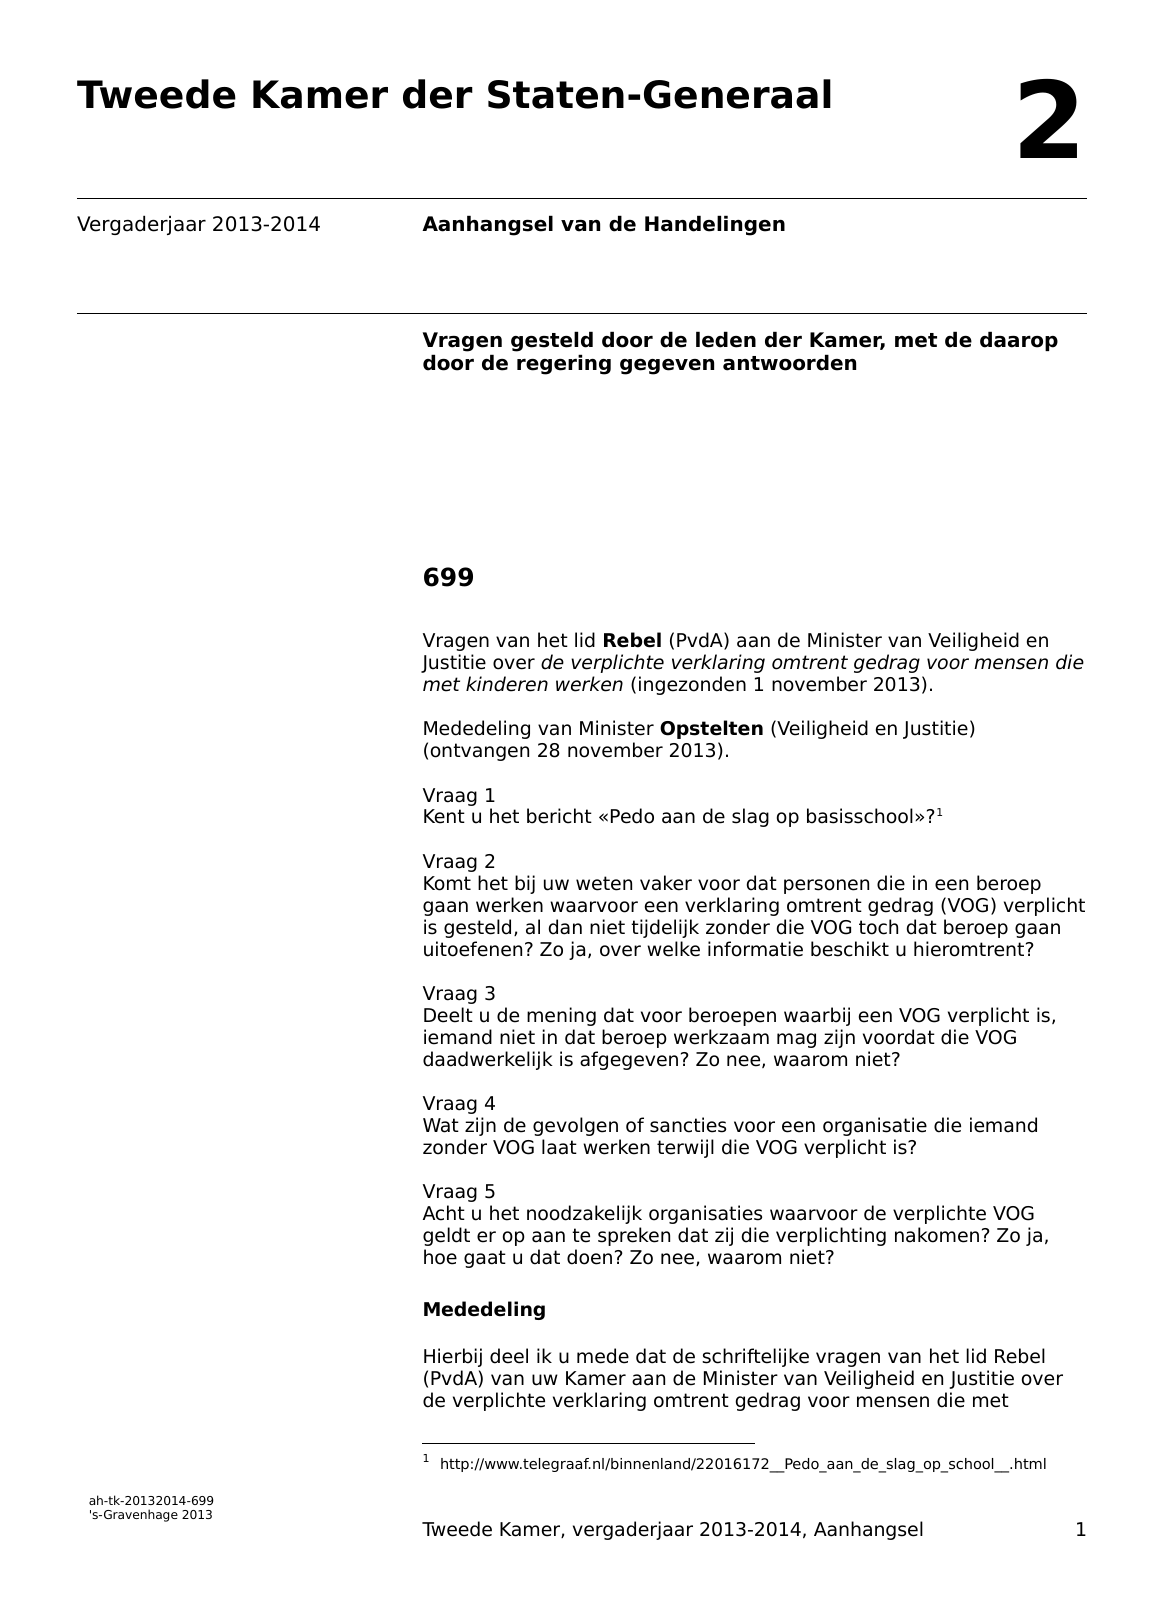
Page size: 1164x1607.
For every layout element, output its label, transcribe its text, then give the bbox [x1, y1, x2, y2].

text Kent u het bericht «Pedo aan de slag op basisschool»? [422, 806, 1087, 828]
text Wat zijn de gevolgen of sancties voor een organisatie die iemand zonder VOG laat werken terwijl die VOG verplicht is? [422, 1115, 1087, 1159]
text Vraag 5 [422, 1181, 1087, 1203]
table_cell Vergaderjaar 2013-2014 [77, 199, 422, 313]
text Hierbij deel ik u mede dat de schriftelijke vragen van het lid Rebel (PvdA) van uw Kamer aan de Minister van Veiligheid en Justitie over de verplichte verklaring omtrent gedrag voor mensen die met [422, 1346, 1087, 1412]
table_header 2 [886, 59, 1087, 198]
text Komt het bij uw weten vaker voor dat personen die in een beroep gaan werken waarvoor een verklaring omtrent gedrag (VOG) verplicht is gesteld, al dan niet tijdelijk zonder die VOG toch dat beroep gaan uitoefenen? Zo ja, over welke informatie beschikt u hieromtrent? [422, 873, 1087, 961]
text 's-Gravenhage 2013 [88, 1508, 323, 1522]
text Deelt u de mening dat voor beroepen waarbij een VOG verplicht is, iemand niet in dat beroep werkzaam mag zijn voordat die VOG daadwerkelijk is afgegeven? Zo nee, waarom niet? [422, 1005, 1087, 1071]
table_cell [77, 314, 422, 375]
text ah-tk-20132014-699 [88, 1494, 323, 1508]
text Vraag 4 [422, 1093, 1087, 1115]
text http://www.telegraaf.nl/binnenland/22016172__Pedo_aan_de_slag_op_school__.html [422, 1452, 1087, 1474]
table_cell Aanhangsel van de Handelingen [422, 199, 1087, 313]
text Vraag 3 [422, 983, 1087, 1005]
table_header Tweede Kamer der Staten-Generaal [77, 59, 886, 198]
table_cell Vragen gesteld door de leden der Kamer, met de daarop door de regering gegeven antwoorden [422, 314, 1087, 375]
text Vraag 1 [422, 784, 1087, 806]
text Vraag 2 [422, 851, 1087, 873]
text 699 [422, 563, 1087, 592]
subtitle Mededeling [422, 1299, 1087, 1321]
text Mededeling van Minister Opstelten (Veiligheid en Justitie) (ontvangen 28 november 2013). [422, 718, 1087, 762]
text Vragen van het lid Rebel (PvdA) aan de Minister van Veiligheid en Justitie over de verplichte verklaring omtrent gedrag voor mensen die met kinderen werken (ingezonden 1 november 2013). [422, 630, 1087, 696]
text Acht u het noodzakelijk organisaties waarvoor de verplichte VOG geldt er op aan te spreken dat zij die verplichting nakomen? Zo ja, hoe gaat u dat doen? Zo nee, waarom niet? [422, 1203, 1087, 1269]
